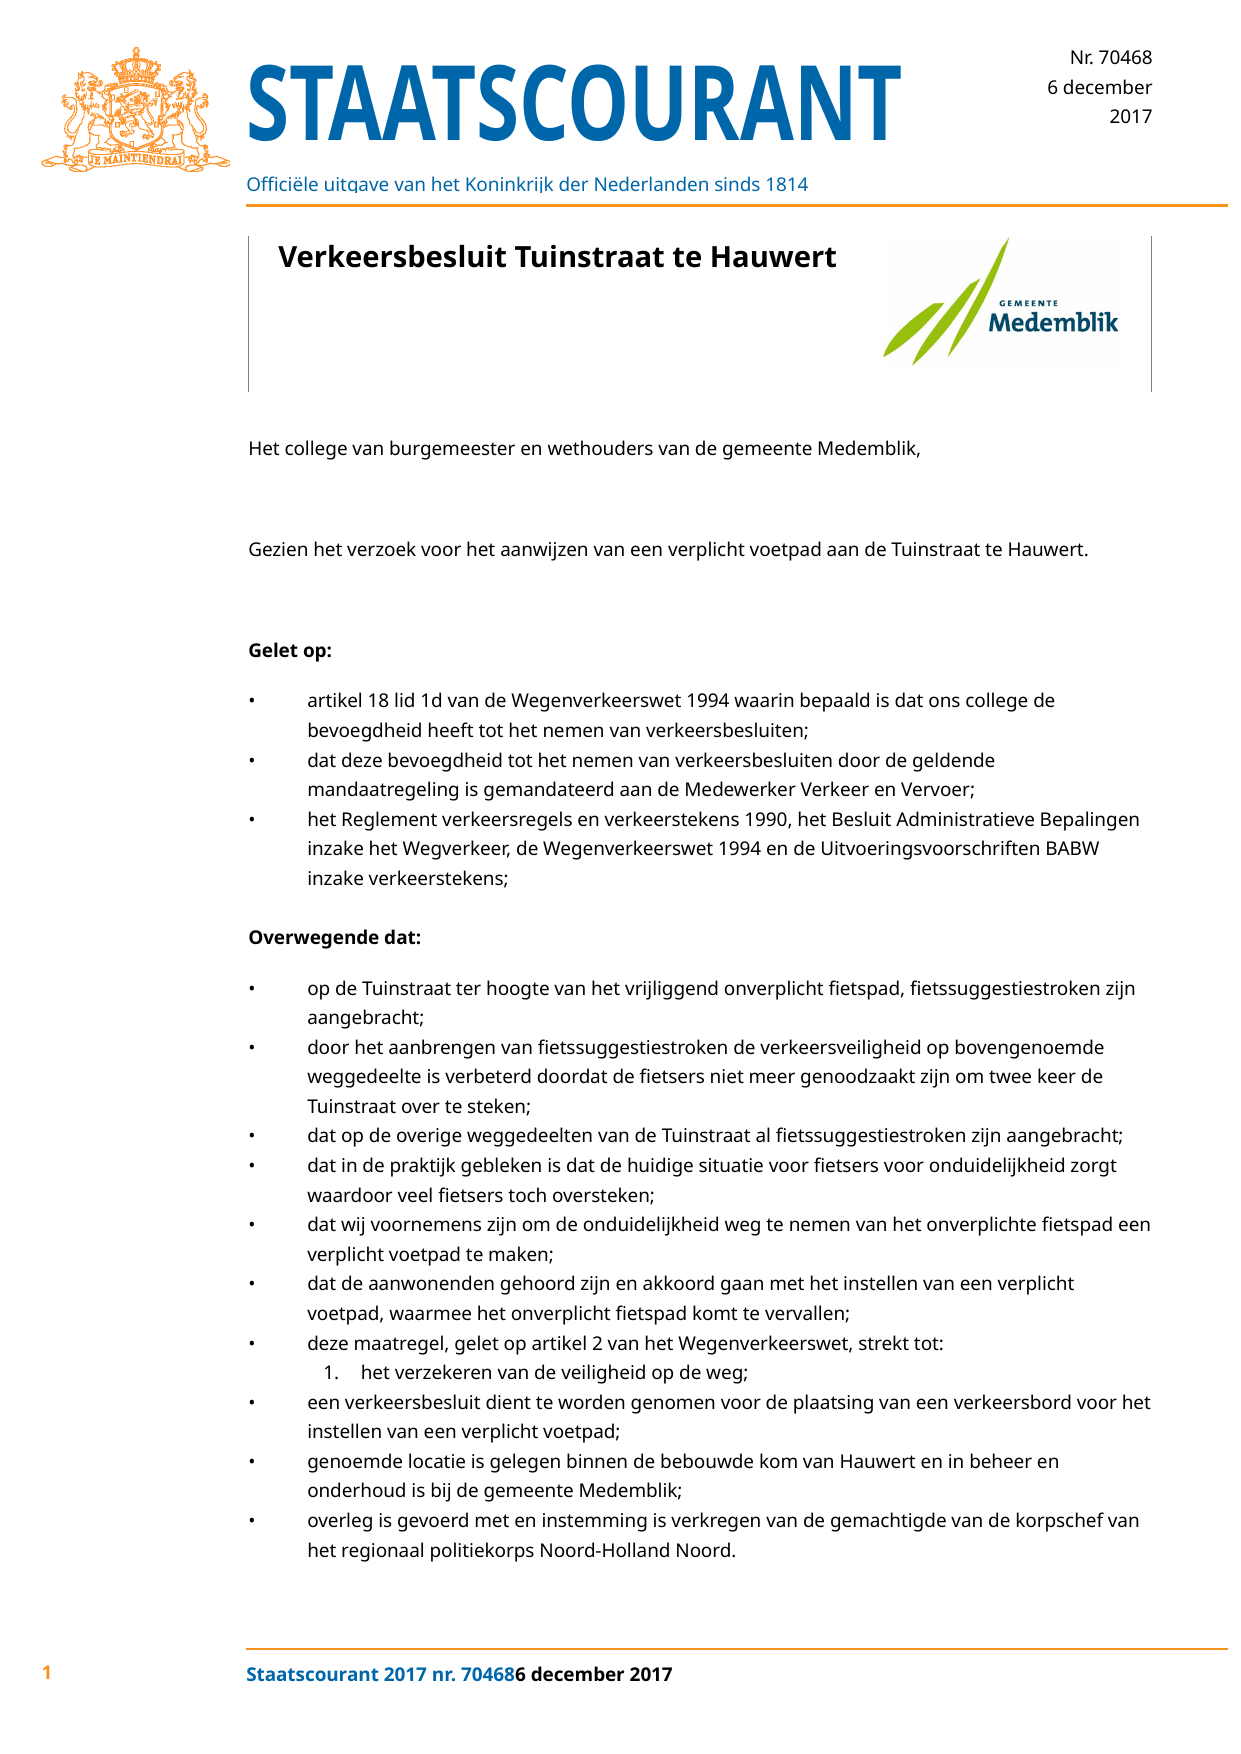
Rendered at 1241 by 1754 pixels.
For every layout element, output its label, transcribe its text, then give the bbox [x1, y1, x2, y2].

list dat de aanwonenden gehoord zijn en akkoord gaan met het instellen van een verplicht voetpad, waarmee het onverplicht fietspad komt te vervallen; [248, 1271, 1152, 1326]
list dat deze bevoegdheid tot het nemen van verkeersbesluiten door de geldende mandaatregeling is gemandateerd aan de Medewerker Verkeer en Vervoer; [248, 747, 1152, 802]
text Gezien het verzoek voor het aanwijzen van een verplicht voetpad aan de Tuinstraat te Hauwert. [248, 536, 1152, 562]
text Het college van burgemeester en wethouders van de gemeente Medemblik, [248, 436, 1152, 461]
list deze maatregel, gelet op artikel 2 van het Wegenverkeerswet, strekt tot: [248, 1330, 1152, 1356]
table_header Verkeersbesluit Tuinstraat te Hauwert [249, 236, 850, 392]
text Gelet op: [248, 637, 1152, 663]
list dat in de praktijk gebleken is dat de huidige situatie voor fietsers voor onduidelijkheid zorgt waardoor veel fietsers toch oversteken; [248, 1152, 1152, 1208]
list overleg is gevoerd met en instemming is verkregen van de gemachtigde van de korpschef van het regionaal politiekorps Noord-Holland Noord. [248, 1507, 1152, 1563]
list een verkeersbesluit dient te worden genomen voor de plaatsing van een verkeersbord voor het instellen van een verplicht voetpad; [248, 1389, 1152, 1444]
list door het aanbrengen van fietssuggestiestroken de verkeersveiligheid op bovengenoemde weggedeelte is verbeterd doordat de fietsers niet meer genoodzaakt zijn om twee keer de Tuinstraat over te steken; [248, 1034, 1152, 1119]
text Overwegende dat: [248, 924, 1152, 950]
list dat wij voornemens zijn om de onduidelijkheid weg te nemen van het onverplichte fietspad een verplicht voetpad te maken; [248, 1211, 1152, 1267]
list het verzekeren van de veiligheid op de weg; [323, 1359, 1152, 1385]
list genoemde locatie is gelegen binnen de bebouwde kom van Hauwert en in beheer en onderhoud is bij de gemeente Medemblik; [248, 1448, 1152, 1503]
list het Reglement verkeersregels en verkeerstekens 1990, het Besluit Administratieve Bepalingen inzake het Wegverkeer, de Wegenverkeerswet 1994 en de Uitvoeringsvoorschriften BABW inzake verkeerstekens; [248, 806, 1152, 891]
table_header [850, 236, 1151, 392]
picture [41, 47, 231, 172]
list dat op de overige weggedeelten van de Tuinstraat al fietssuggestiestroken zijn aangebracht; [248, 1123, 1152, 1148]
picture [882, 236, 1119, 367]
list op de Tuinstraat ter hoogte van het vrijliggend onverplicht fietspad, fietssuggestiestroken zijn aangebracht; [248, 975, 1152, 1030]
list artikel 18 lid 1d van de Wegenverkeerswet 1994 waarin bepaald is dat ons college de bevoegdheid heeft tot het nemen van verkeersbesluiten; [248, 688, 1152, 743]
